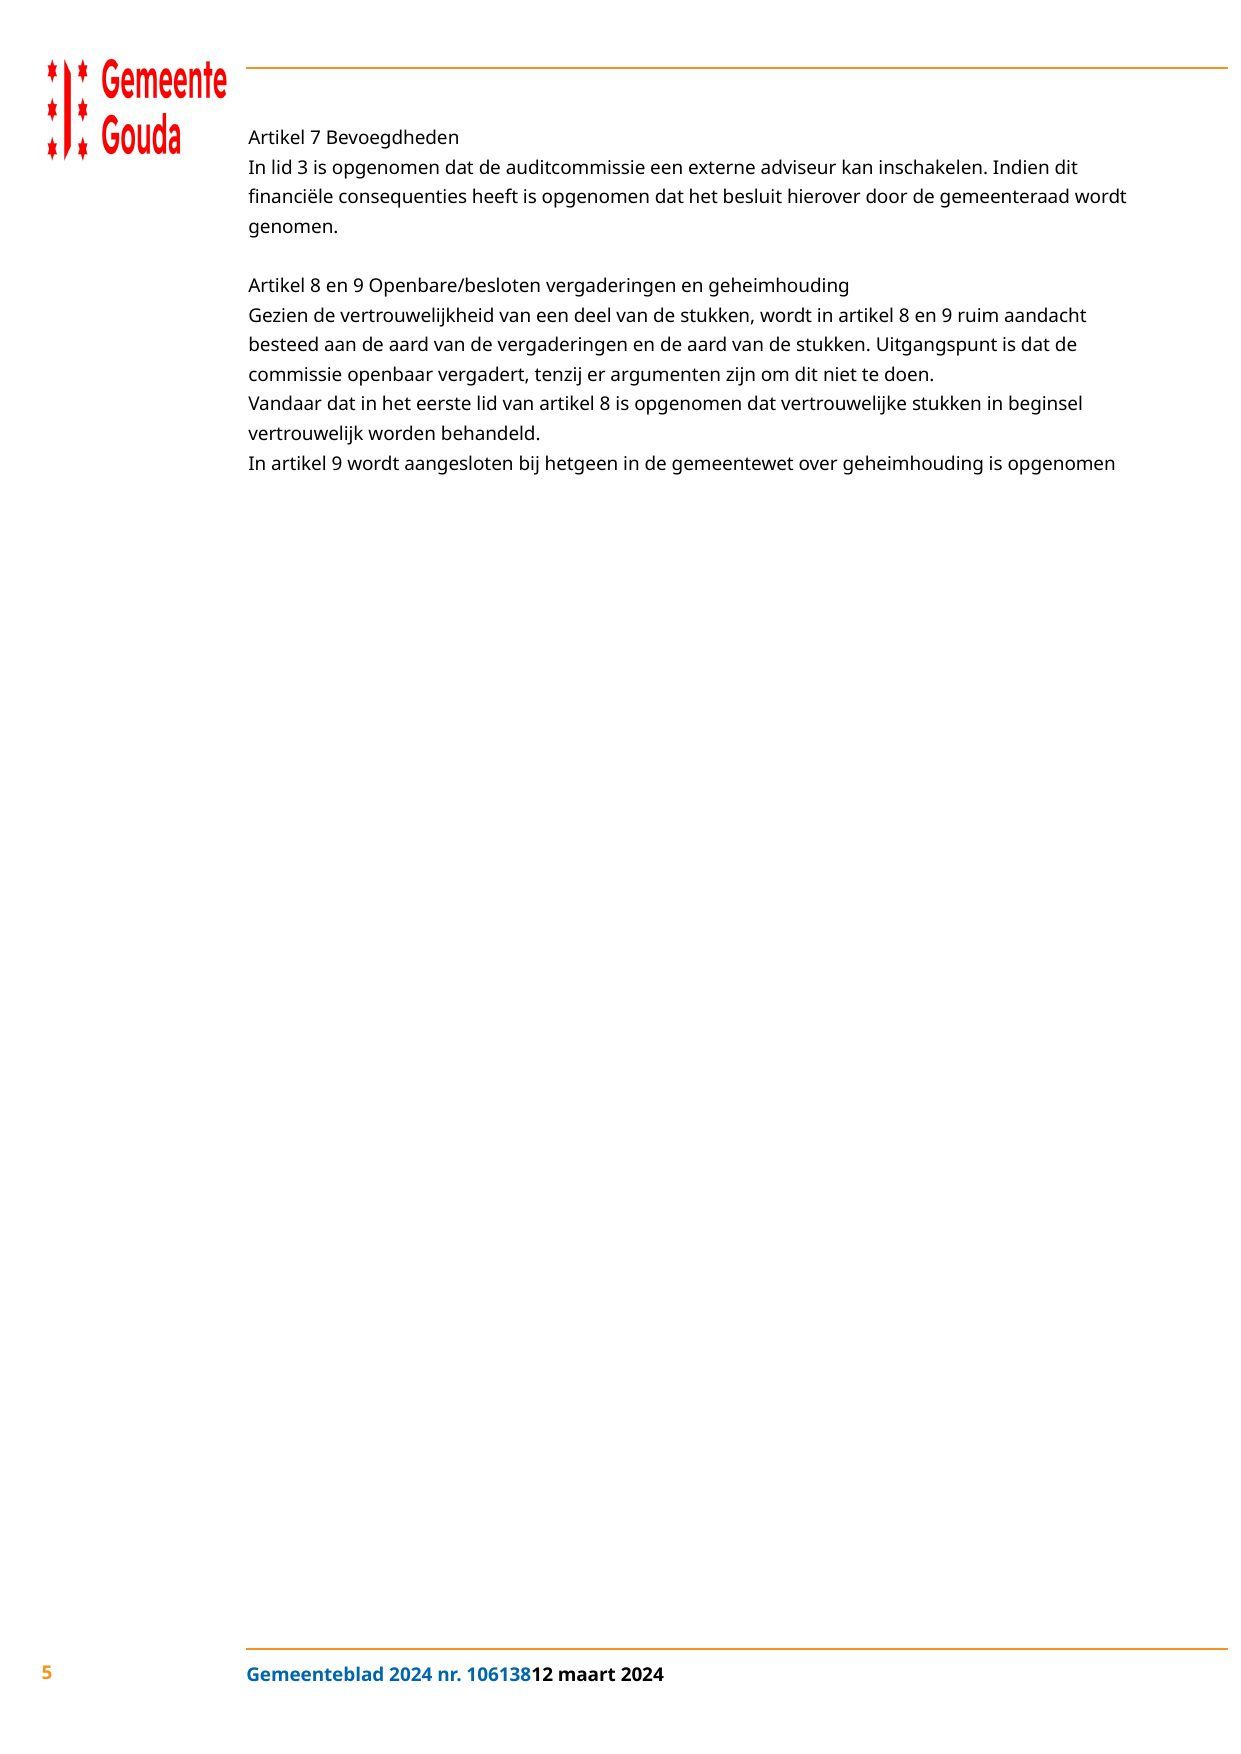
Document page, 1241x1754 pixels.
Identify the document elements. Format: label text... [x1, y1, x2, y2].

picture [41, 47, 231, 172]
text In artikel 9 wordt aangesloten bij hetgeen in de gemeentewet over geheimhouding is opgenomen [248, 450, 1152, 476]
text Vandaar dat in het eerste lid van artikel 8 is opgenomen dat vertrouwelijke stukken in beginsel vertrouwelijk worden behandeld. [248, 391, 1152, 446]
text Gezien de vertrouwelijkheid van een deel van de stukken, wordt in artikel 8 en 9 ruim aandacht besteed aan de aard van de vergaderingen en de aard van de stukken. Uitgangspunt is dat de commissie openbaar vergadert, tenzij er argumenten zijn om dit niet te doen. [248, 302, 1152, 387]
text Artikel 8 en 9 Openbare/besloten vergaderingen en geheimhouding [248, 272, 1152, 298]
text In lid 3 is opgenomen dat de auditcommissie een externe adviseur kan inschakelen. Indien dit financiële consequenties heeft is opgenomen dat het besluit hierover door de gemeenteraad wordt genomen. [248, 154, 1152, 239]
text Artikel 7 Bevoegdheden [248, 124, 1152, 150]
